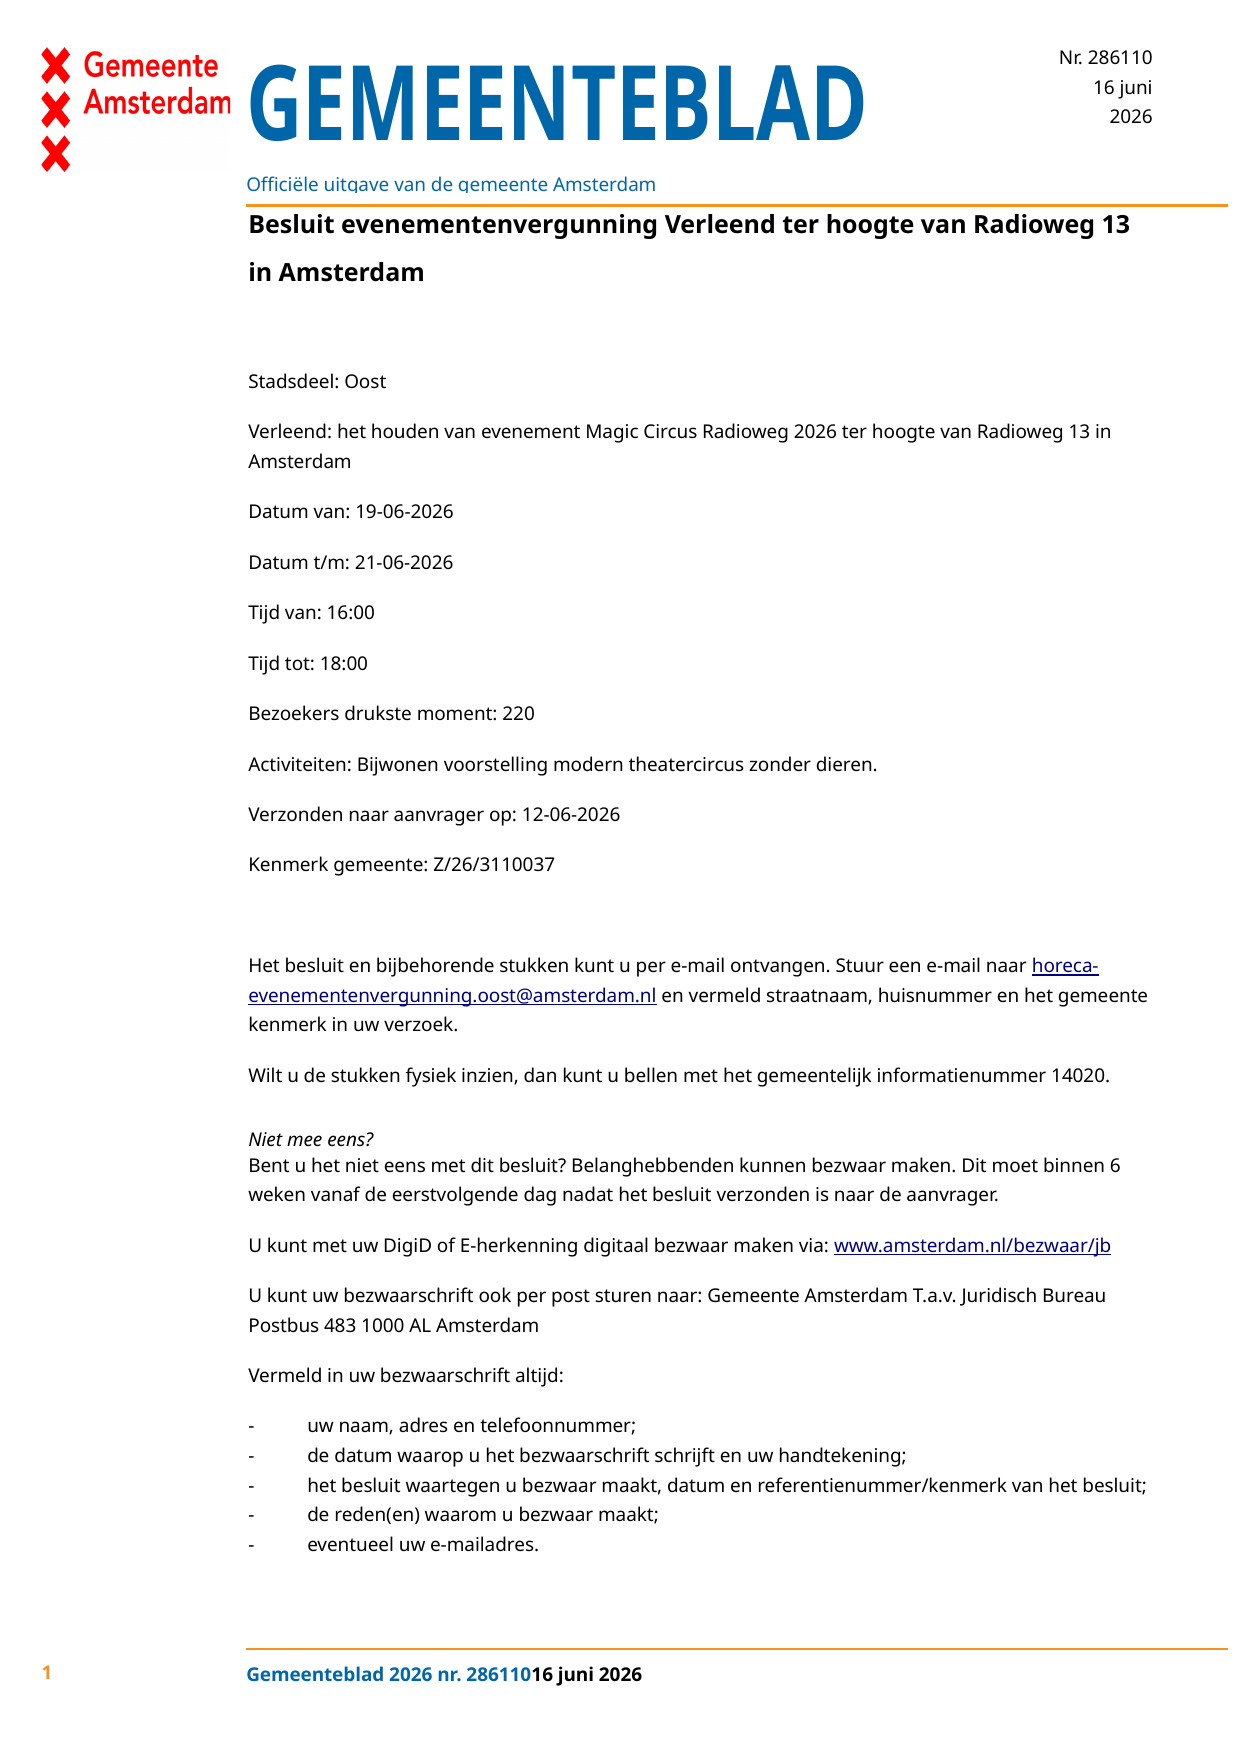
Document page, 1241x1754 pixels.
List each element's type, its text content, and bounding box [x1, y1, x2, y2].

text Niet mee eens? [248, 1126, 1152, 1152]
text Verzonden naar aanvrager op: 12-06-2026 [248, 801, 1152, 827]
text Datum t/m: 21-06-2026 [248, 549, 1152, 575]
text Bezoekers drukste moment: 220 [248, 700, 1152, 726]
picture [41, 47, 231, 172]
text Vermeld in uw bezwaarschrift altijd: [248, 1362, 1152, 1388]
text Verleend: het houden van evenement Magic Circus Radioweg 2026 ter hoogte van Radioweg 13 in Amsterdam [248, 419, 1152, 474]
text Activiteiten: Bijwonen voorstelling modern theatercircus zonder dieren. [248, 751, 1152, 777]
text Tijd van: 16:00 [248, 599, 1152, 625]
text U kunt met uw DigiD of E-herkenning digitaal bezwaar maken via: www.amsterdam.nl/bezwaar/jb [248, 1232, 1152, 1257]
text U kunt uw bezwaarschrift ook per post sturen naar: Gemeente Amsterdam T.a.v. Juridisch Bureau Postbus 483 1000 AL Amsterdam [248, 1282, 1152, 1337]
text Besluit evenementenvergunning Verleend ter hoogte van Radioweg 13 in Amsterdam [248, 207, 1152, 288]
text Wilt u de stukken fysiek inzien, dan kunt u bellen met het gemeentelijk informatienummer 14020. [248, 1062, 1152, 1088]
list het besluit waartegen u bezwaar maakt, datum en referentienummer/kenmerk van het besluit; [248, 1472, 1152, 1497]
list de reden(en) waarom u bezwaar maakt; [248, 1501, 1152, 1527]
list uw naam, adres en telefoonnummer; [248, 1413, 1152, 1438]
text Het besluit en bijbehorende stukken kunt u per e-mail ontvangen. Stuur een e-mail naar horeca-evenementenvergunning.oost@amsterdam.nl en vermeld straatnaam, huisnummer en het gemeente kenmerk in uw verzoek. [248, 952, 1152, 1037]
text Stadsdeel: Oost [248, 368, 1152, 394]
text Datum van: 19-06-2026 [248, 499, 1152, 524]
text Tijd tot: 18:00 [248, 650, 1152, 676]
list eventueel uw e-mailadres. [248, 1531, 1152, 1557]
text Kenmerk gemeente: Z/26/3110037 [248, 852, 1152, 877]
text Bent u het niet eens met dit besluit? Belanghebbenden kunnen bezwaar maken. Dit moet binnen 6 weken vanaf de eerstvolgende dag nadat het besluit verzonden is naar de aanvrager. [248, 1152, 1152, 1207]
list de datum waarop u het bezwaarschrift schrijft en uw handtekening; [248, 1442, 1152, 1468]
